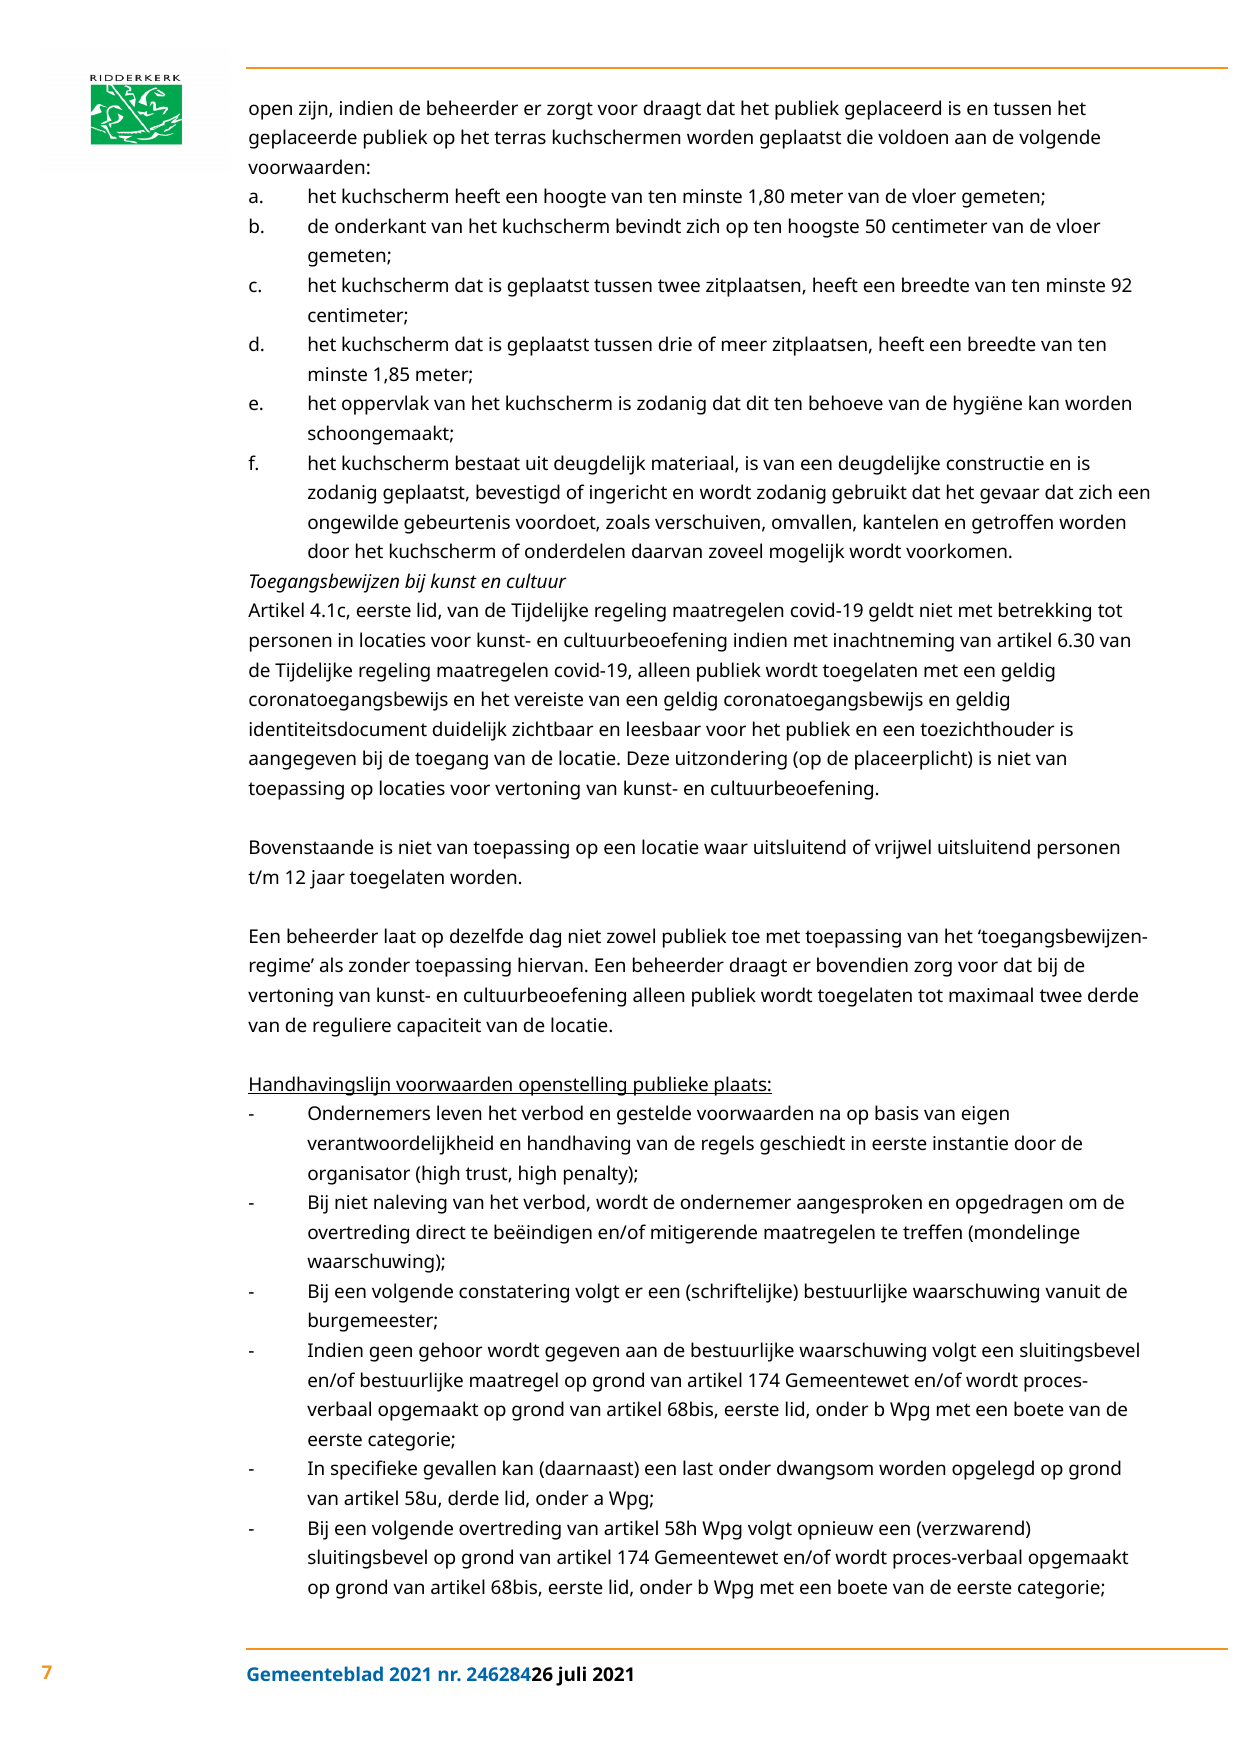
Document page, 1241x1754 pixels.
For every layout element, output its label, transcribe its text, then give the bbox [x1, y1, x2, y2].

text Toegangsbewijzen bij kunst en cultuur [248, 568, 1152, 594]
list Bij niet naleving van het verbod, wordt de ondernemer aangesproken en opgedragen om de overtreding direct te beëindigen en/of mitigerende maatregelen te treffen (mondelinge waarschuwing); [248, 1189, 1152, 1274]
picture [41, 47, 231, 172]
list In specifieke gevallen kan (daarnaast) een last onder dwangsom worden opgelegd op grond van artikel 58u, derde lid, onder a Wpg; [248, 1456, 1152, 1511]
list de onderkant van het kuchscherm bevindt zich op ten hoogste 50 centimeter van de vloer gemeten; [248, 213, 1152, 268]
text Bovenstaande is niet van toepassing op een locatie waar uitsluitend of vrijwel uitsluitend personen t/m 12 jaar toegelaten worden. [248, 834, 1152, 890]
list het kuchscherm dat is geplaatst tussen drie of meer zitplaatsen, heeft een breedte van ten minste 1,85 meter; [248, 331, 1152, 387]
list het oppervlak van het kuchscherm is zodanig dat dit ten behoeve van de hygiëne kan worden schoongemaakt; [248, 391, 1152, 446]
list het kuchscherm heeft een hoogte van ten minste 1,80 meter van de vloer gemeten; [248, 183, 1152, 209]
list Ondernemers leven het verbod en gestelde voorwaarden na op basis van eigen verantwoordelijkheid en handhaving van de regels geschiedt in eerste instantie door de organisator (high trust, high penalty); [248, 1101, 1152, 1186]
list Indien geen gehoor wordt gegeven aan de bestuurlijke waarschuwing volgt een sluitingsbevel en/of bestuurlijke maatregel op grond van artikel 174 Gemeentewet en/of wordt proces-verbaal opgemaakt op grond van artikel 68bis, eerste lid, onder b Wpg met een boete van de eerste categorie; [248, 1337, 1152, 1452]
list Bij een volgende overtreding van artikel 58h Wpg volgt opnieuw een (verzwarend) sluitingsbevel op grond van artikel 174 Gemeentewet en/of wordt proces-verbaal opgemaakt op grond van artikel 68bis, eerste lid, onder b Wpg met een boete van de eerste categorie; [248, 1515, 1152, 1600]
text Een beheerder laat op dezelfde dag niet zowel publiek toe met toepassing van het ‘toegangsbewijzen-regime’ als zonder toepassing hiervan. Een beheerder draagt er bovendien zorg voor dat bij de vertoning van kunst- en cultuurbeoefening alleen publiek wordt toegelaten tot maximaal twee derde van de reguliere capaciteit van de locatie. [248, 923, 1152, 1038]
text open zijn, indien de beheerder er zorgt voor draagt dat het publiek geplaceerd is en tussen het geplaceerde publiek op het terras kuchschermen worden geplaatst die voldoen aan de volgende voorwaarden: [248, 95, 1152, 180]
list het kuchscherm bestaat uit deugdelijk materiaal, is van een deugdelijke constructie en is zodanig geplaatst, bevestigd of ingericht en wordt zodanig gebruikt dat het gevaar dat zich een ongewilde gebeurtenis voordoet, zoals verschuiven, omvallen, kantelen en getroffen worden door het kuchscherm of onderdelen daarvan zoveel mogelijk wordt voorkomen. [248, 450, 1152, 564]
text Artikel 4.1c, eerste lid, van de Tijdelijke regeling maatregelen covid-19 geldt niet met betrekking tot personen in locaties voor kunst- en cultuurbeoefening indien met inachtneming van artikel 6.30 van de Tijdelijke regeling maatregelen covid-19, alleen publiek wordt toegelaten met een geldig coronatoegangsbewijs en het vereiste van een geldig coronatoegangsbewijs en geldig identiteitsdocument duidelijk zichtbaar en leesbaar voor het publiek en een toezichthouder is aangegeven bij de toegang van de locatie. Deze uitzondering (op de placeerplicht) is niet van toepassing op locaties voor vertoning van kunst- en cultuurbeoefening. [248, 598, 1152, 801]
text Handhavingslijn voorwaarden openstelling publieke plaats: [248, 1071, 1152, 1097]
list Bij een volgende constatering volgt er een (schriftelijke) bestuurlijke waarschuwing vanuit de burgemeester; [248, 1278, 1152, 1333]
list het kuchscherm dat is geplaatst tussen twee zitplaatsen, heeft een breedte van ten minste 92 centimeter; [248, 272, 1152, 328]
